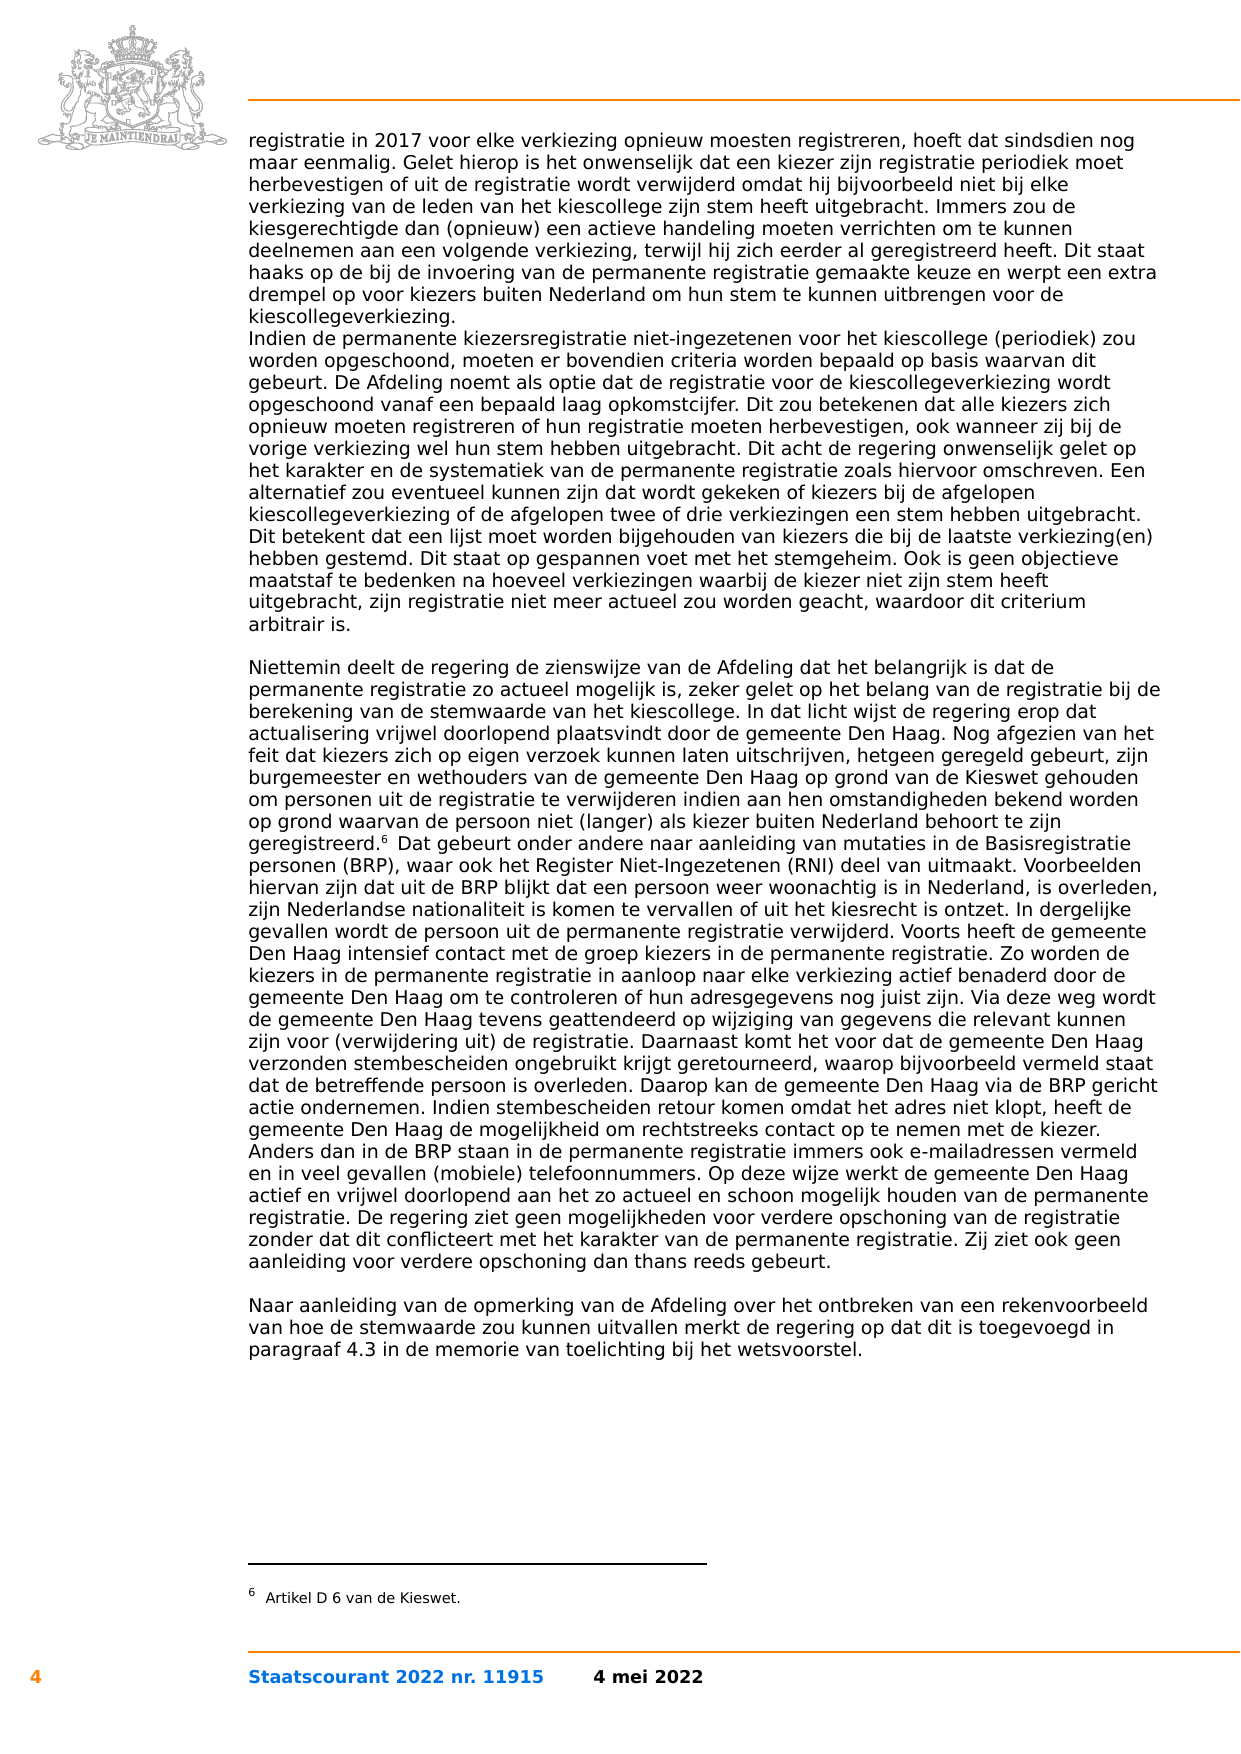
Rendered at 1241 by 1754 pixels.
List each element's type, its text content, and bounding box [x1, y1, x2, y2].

text Indien de permanente kiezersregistratie niet-ingezetenen voor het kiescollege (periodiek) zou worden opgeschoond, moeten er bovendien criteria worden bepaald op basis waarvan dit gebeurt. De Afdeling noemt als optie dat de registratie voor de kiescollegeverkiezing wordt opgeschoond vanaf een bepaald laag opkomstcijfer. Dit zou betekenen dat alle kiezers zich opnieuw moeten registreren of hun registratie moeten herbevestigen, ook wanneer zij bij de vorige verkiezing wel hun stem hebben uitgebracht. Dit acht de regering onwenselijk gelet op het karakter en de systematiek van de permanente registratie zoals hiervoor omschreven. Een alternatief zou eventueel kunnen zijn dat wordt gekeken of kiezers bij de afgelopen kiescollegeverkiezing of de afgelopen twee of drie verkiezingen een stem hebben uitgebracht. Dit betekent dat een lijst moet worden bijgehouden van kiezers die bij de laatste verkiezing(en) hebben gestemd. Dit staat op gespannen voet met het stemgeheim. Ook is geen objectieve maatstaf te bedenken na hoeveel verkiezingen waarbij de kiezer niet zijn stem heeft uitgebracht, zijn registratie niet meer actueel zou worden geacht, waardoor dit criterium arbitrair is. [248, 328, 1163, 635]
text registratie in 2017 voor elke verkiezing opnieuw moesten registreren, hoeft dat sindsdien nog maar eenmalig. Gelet hierop is het onwenselijk dat een kiezer zijn registratie periodiek moet herbevestigen of uit de registratie wordt verwijderd omdat hij bijvoorbeeld niet bij elke verkiezing van de leden van het kiescollege zijn stem heeft uitgebracht. Immers zou de kiesgerechtigde dan (opnieuw) een actieve handeling moeten verrichten om te kunnen deelnemen aan een volgende verkiezing, terwijl hij zich eerder al geregistreerd heeft. Dit staat haaks op de bij de invoering van de permanente registratie gemaakte keuze en werpt een extra drempel op voor kiezers buiten Nederland om hun stem te kunnen uitbrengen voor de kiescollegeverkiezing. [248, 130, 1163, 328]
text Naar aanleiding van de opmerking van de Afdeling over het ontbreken van een rekenvoorbeeld van hoe de stemwaarde zou kunnen uitvallen merkt de regering op dat dit is toegevoegd in paragraaf 4.3 in de memorie van toelichting bij het wetsvoorstel. [248, 1294, 1163, 1361]
text Niettemin deelt de regering de zienswijze van de Afdeling dat het belangrijk is dat de permanente registratie zo actueel mogelijk is, zeker gelet op het belang van de registratie bij de berekening van de stemwaarde van het kiescollege. In dat licht wijst de regering erop dat actualisering vrijwel doorlopend plaatsvindt door de gemeente Den Haag. Nog afgezien van het feit dat kiezers zich op eigen verzoek kunnen laten uitschrijven, hetgeen geregeld gebeurt, zijn burgemeester en wethouders van de gemeente Den Haag op grond van de Kieswet gehouden om personen uit de registratie te verwijderen indien aan hen omstandigheden bekend worden op grond waarvan de persoon niet (langer) als kiezer buiten Nederland behoort te zijn geregistreerd. Dat gebeurt onder andere naar aanleiding van mutaties in de Basisregistratie personen (BRP), waar ook het Register Niet-Ingezetenen (RNI) deel van uitmaakt. Voorbeelden hiervan zijn dat uit de BRP blijkt dat een persoon weer woonachtig is in Nederland, is overleden, zijn Nederlandse nationaliteit is komen te vervallen of uit het kiesrecht is ontzet. In dergelijke gevallen wordt de persoon uit de permanente registratie verwijderd. Voorts heeft de gemeente Den Haag intensief contact met de groep kiezers in de permanente registratie. Zo worden de kiezers in de permanente registratie in aanloop naar elke verkiezing actief benaderd door de gemeente Den Haag om te controleren of hun adresgegevens nog juist zijn. Via deze weg wordt de gemeente Den Haag tevens geattendeerd op wijziging van gegevens die relevant kunnen zijn voor (verwijdering uit) de registratie. Daarnaast komt het voor dat de gemeente Den Haag verzonden stembescheiden ongebruikt krijgt geretourneerd, waarop bijvoorbeeld vermeld staat dat de betreffende persoon is overleden. Daarop kan de gemeente Den Haag via de BRP gericht actie ondernemen. Indien stembescheiden retour komen omdat het adres niet klopt, heeft de gemeente Den Haag de mogelijkheid om rechtstreeks contact op te nemen met de kiezer. Anders dan in de BRP staan in de permanente registratie immers ook e‑mailadressen vermeld en in veel gevallen (mobiele) telefoonnummers. Op deze wijze werkt de gemeente Den Haag actief en vrijwel doorlopend aan het zo actueel en schoon mogelijk houden van de permanente registratie. De regering ziet geen mogelijkheden voor verdere opschoning van de registratie zonder dat dit conflicteert met het karakter van de permanente registratie. Zij ziet ook geen aanleiding voor verdere opschoning dan thans reeds gebeurt. [248, 657, 1163, 1273]
picture [38, 25, 227, 150]
text Artikel D 6 van de Kieswet. [248, 1586, 1163, 1608]
